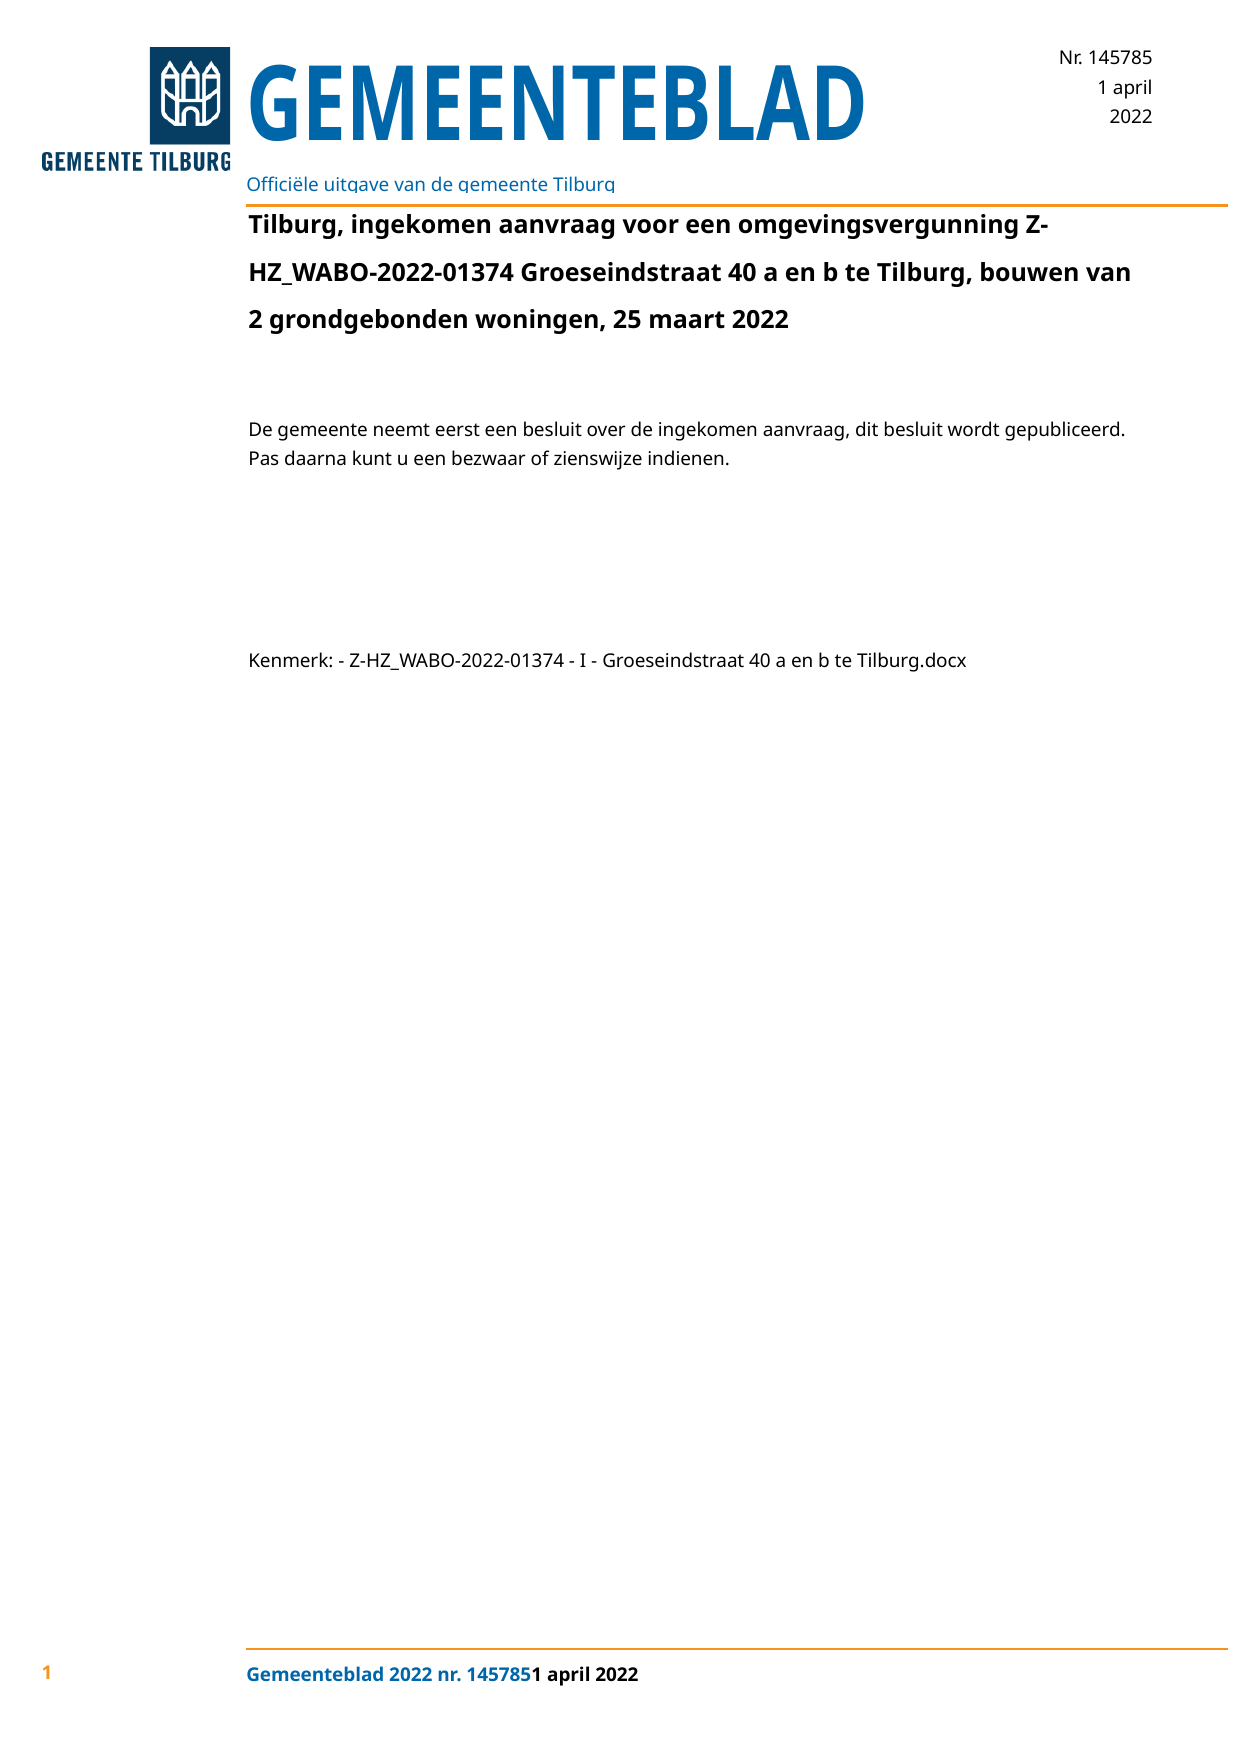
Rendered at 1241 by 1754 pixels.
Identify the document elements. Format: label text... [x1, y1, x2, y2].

text De gemeente neemt eerst een besluit over de ingekomen aanvraag, dit besluit wordt gepubliceerd. Pas daarna kunt u een bezwaar of zienswijze indienen. [248, 416, 1152, 471]
text Tilburg, ingekomen aanvraag voor een omgevingsvergunning Z-HZ_WABO-2022-01374 Groeseindstraat 40 a en b te Tilburg, bouwen van 2 grondgebonden woningen, 25 maart 2022 [248, 207, 1152, 336]
text Kenmerk: - Z-HZ_WABO-2022-01374 - I - Groeseindstraat 40 a en b te Tilburg.docx [248, 647, 1152, 673]
picture [41, 47, 231, 172]
